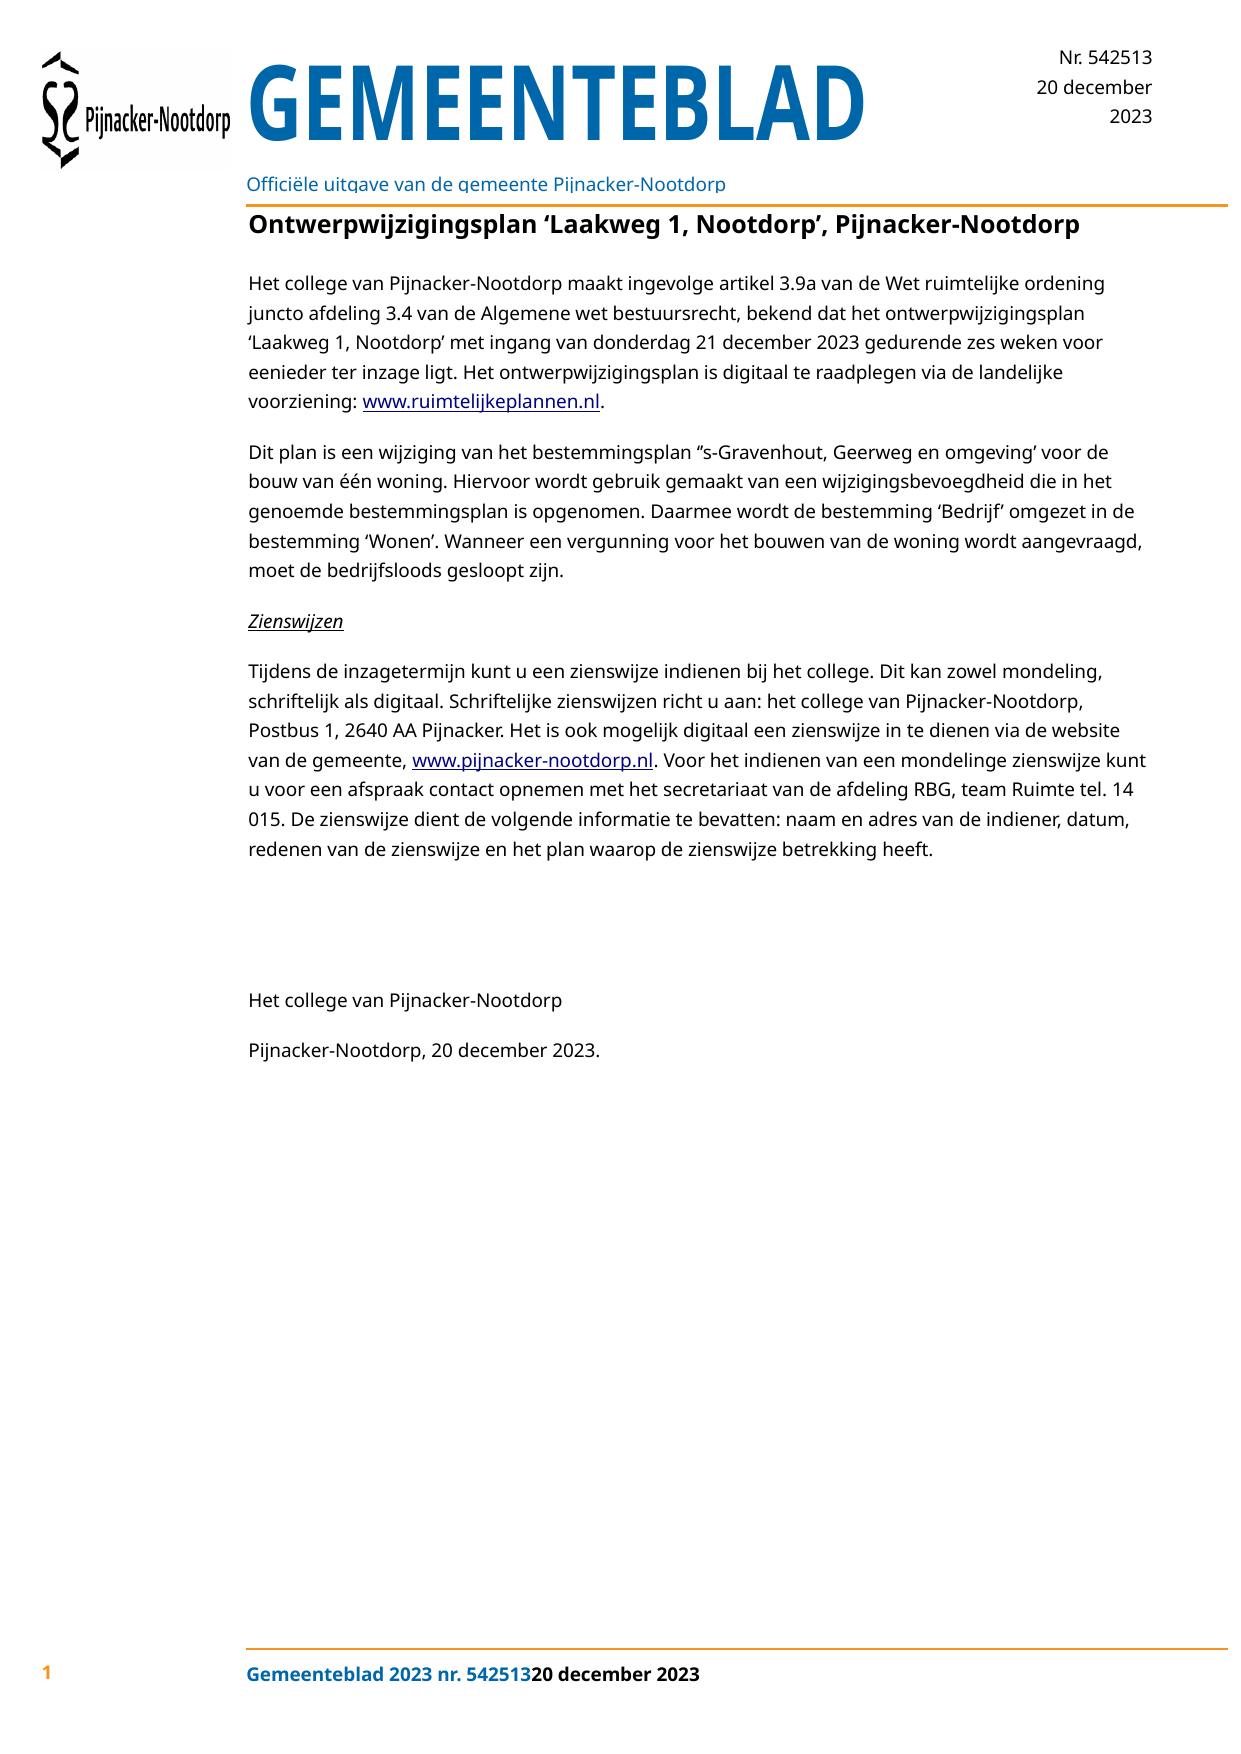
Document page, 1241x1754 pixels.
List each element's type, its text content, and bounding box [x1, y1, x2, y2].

text Ontwerpwijzigingsplan ‘Laakweg 1, Nootdorp’, Pijnacker-Nootdorp [248, 207, 1152, 241]
text Zienswijzen [248, 608, 1152, 633]
text Dit plan is een wijziging van het bestemmingsplan ‘’s-Gravenhout, Geerweg en omgeving’ voor de bouw van één woning. Hiervoor wordt gebruik gemaakt van een wijzigingsbevoegdheid die in het genoemde bestemmingsplan is opgenomen. Daarmee wordt de bestemming ‘Bedrijf’ omgezet in de bestemming ‘Wonen’. Wanneer een vergunning voor het bouwen van de woning wordt aangevraagd, moet de bedrijfsloods gesloopt zijn. [248, 439, 1152, 583]
picture [41, 47, 231, 172]
text Tijdens de inzagetermijn kunt u een zienswijze indienen bij het college. Dit kan zowel mondeling, schriftelijk als digitaal. Schriftelijke zienswijzen richt u aan: het college van Pijnacker-Nootdorp, Postbus 1, 2640 AA Pijnacker. Het is ook mogelijk digitaal een zienswijze in te dienen via de website van de gemeente, www.pijnacker-nootdorp.nl. Voor het indienen van een mondelinge zienswijze kunt u voor een afspraak contact opnemen met het secretariaat van de afdeling RBG, team Ruimte tel. 14 015. De zienswijze dient de volgende informatie te bevatten: naam en adres van de indiener, datum, redenen van de zienswijze en het plan waarop de zienswijze betrekking heeft. [248, 658, 1152, 861]
text Pijnacker-Nootdorp, 20 december 2023. [248, 1037, 1152, 1063]
text Het college van Pijnacker-Nootdorp maakt ingevolge artikel 3.9a van de Wet ruimtelijke ordening juncto afdeling 3.4 van de Algemene wet bestuursrecht, bekend dat het ontwerpwijzigingsplan ‘Laakweg 1, Nootdorp’ met ingang van donderdag 21 december 2023 gedurende zes weken voor eenieder ter inzage ligt. Het ontwerpwijzigingsplan is digitaal te raadplegen via de landelijke voorziening: www.ruimtelijkeplannen.nl. [248, 270, 1152, 414]
text Het college van Pijnacker-Nootdorp [248, 987, 1152, 1013]
